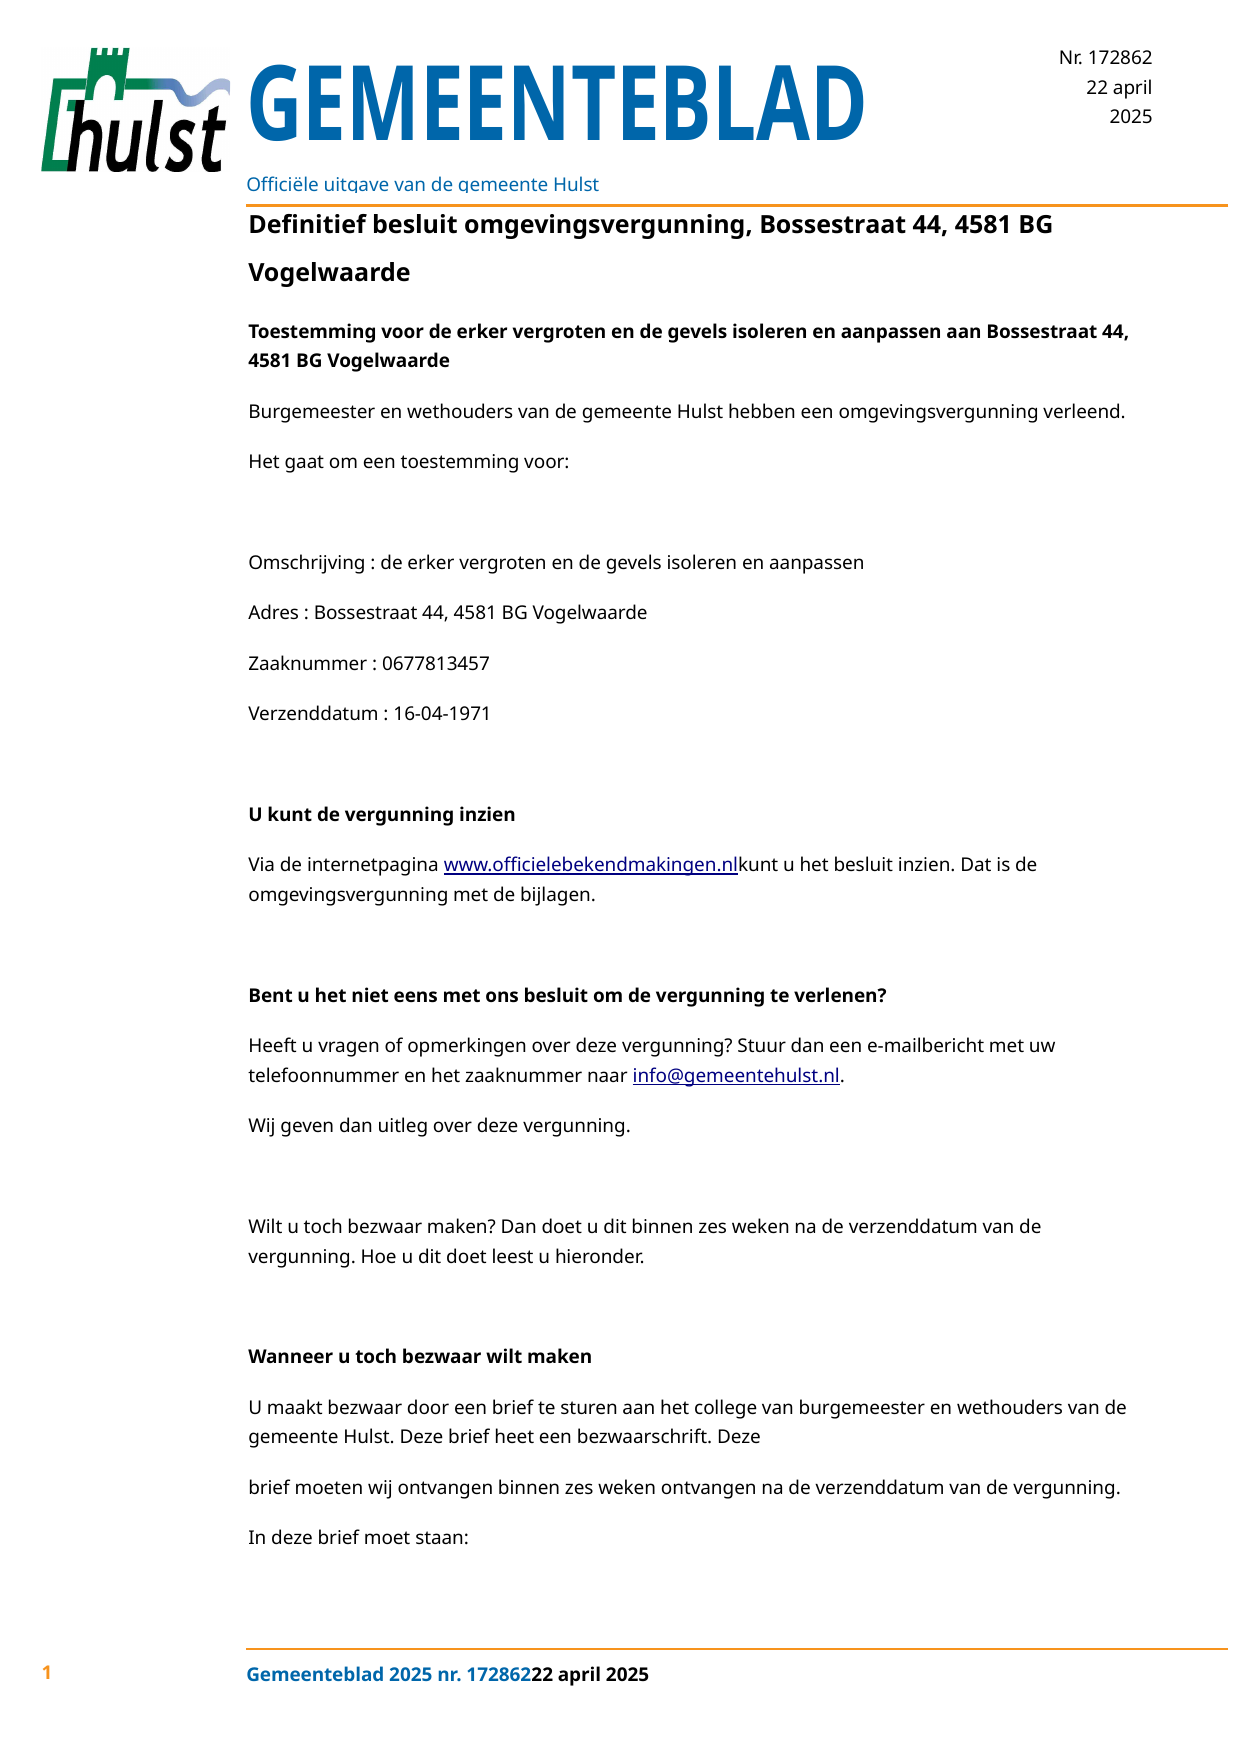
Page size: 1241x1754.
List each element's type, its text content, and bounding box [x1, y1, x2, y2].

text Definitief besluit omgevingsvergunning, Bossestraat 44, 4581 BG Vogelwaarde [248, 207, 1152, 288]
text Bent u het niet eens met ons besluit om de vergunning te verlenen? [248, 982, 1152, 1008]
text Wanneer u toch bezwaar wilt maken [248, 1344, 1152, 1369]
picture [41, 47, 231, 172]
text Verzenddatum : 16-04-1971 [248, 700, 1152, 726]
text Adres : Bossestraat 44, 4581 BG Vogelwaarde [248, 599, 1152, 625]
text Toestemming voor de erker vergroten en de gevels isoleren en aanpassen aan Bossestraat 44, 4581 BG Vogelwaarde [248, 318, 1152, 373]
text Via de internetpagina www.officielebekendmakingen.nlkunt u het besluit inzien. Dat is de omgevingsvergunning met de bijlagen. [248, 852, 1152, 907]
text Heeft u vragen of opmerkingen over deze vergunning? Stuur dan een e-mailbericht met uw telefoonnummer en het zaaknummer naar info@gemeentehulst.nl. [248, 1032, 1152, 1088]
text Wij geven dan uitleg over deze vergunning. [248, 1112, 1152, 1138]
text brief moeten wij ontvangen binnen zes weken ontvangen na de verzenddatum van de vergunning. [248, 1474, 1152, 1500]
text Het gaat om een toestemming voor: [248, 448, 1152, 474]
text Burgemeester en wethouders van de gemeente Hulst hebben een omgevingsvergunning verleend. [248, 398, 1152, 424]
text In deze brief moet staan: [248, 1524, 1152, 1550]
text Zaaknummer : 0677813457 [248, 650, 1152, 676]
text Wilt u toch bezwaar maken? Dan doet u dit binnen zes weken na de verzenddatum van de vergunning. Hoe u dit doet leest u hieronder. [248, 1213, 1152, 1269]
text Omschrijving : de erker vergroten en de gevels isoleren en aanpassen [248, 549, 1152, 575]
text U kunt de vergunning inzien [248, 801, 1152, 827]
text U maakt bezwaar door een brief te sturen aan het college van burgemeester en wethouders van de gemeente Hulst. Deze brief heet een bezwaarschrift. Deze [248, 1394, 1152, 1449]
